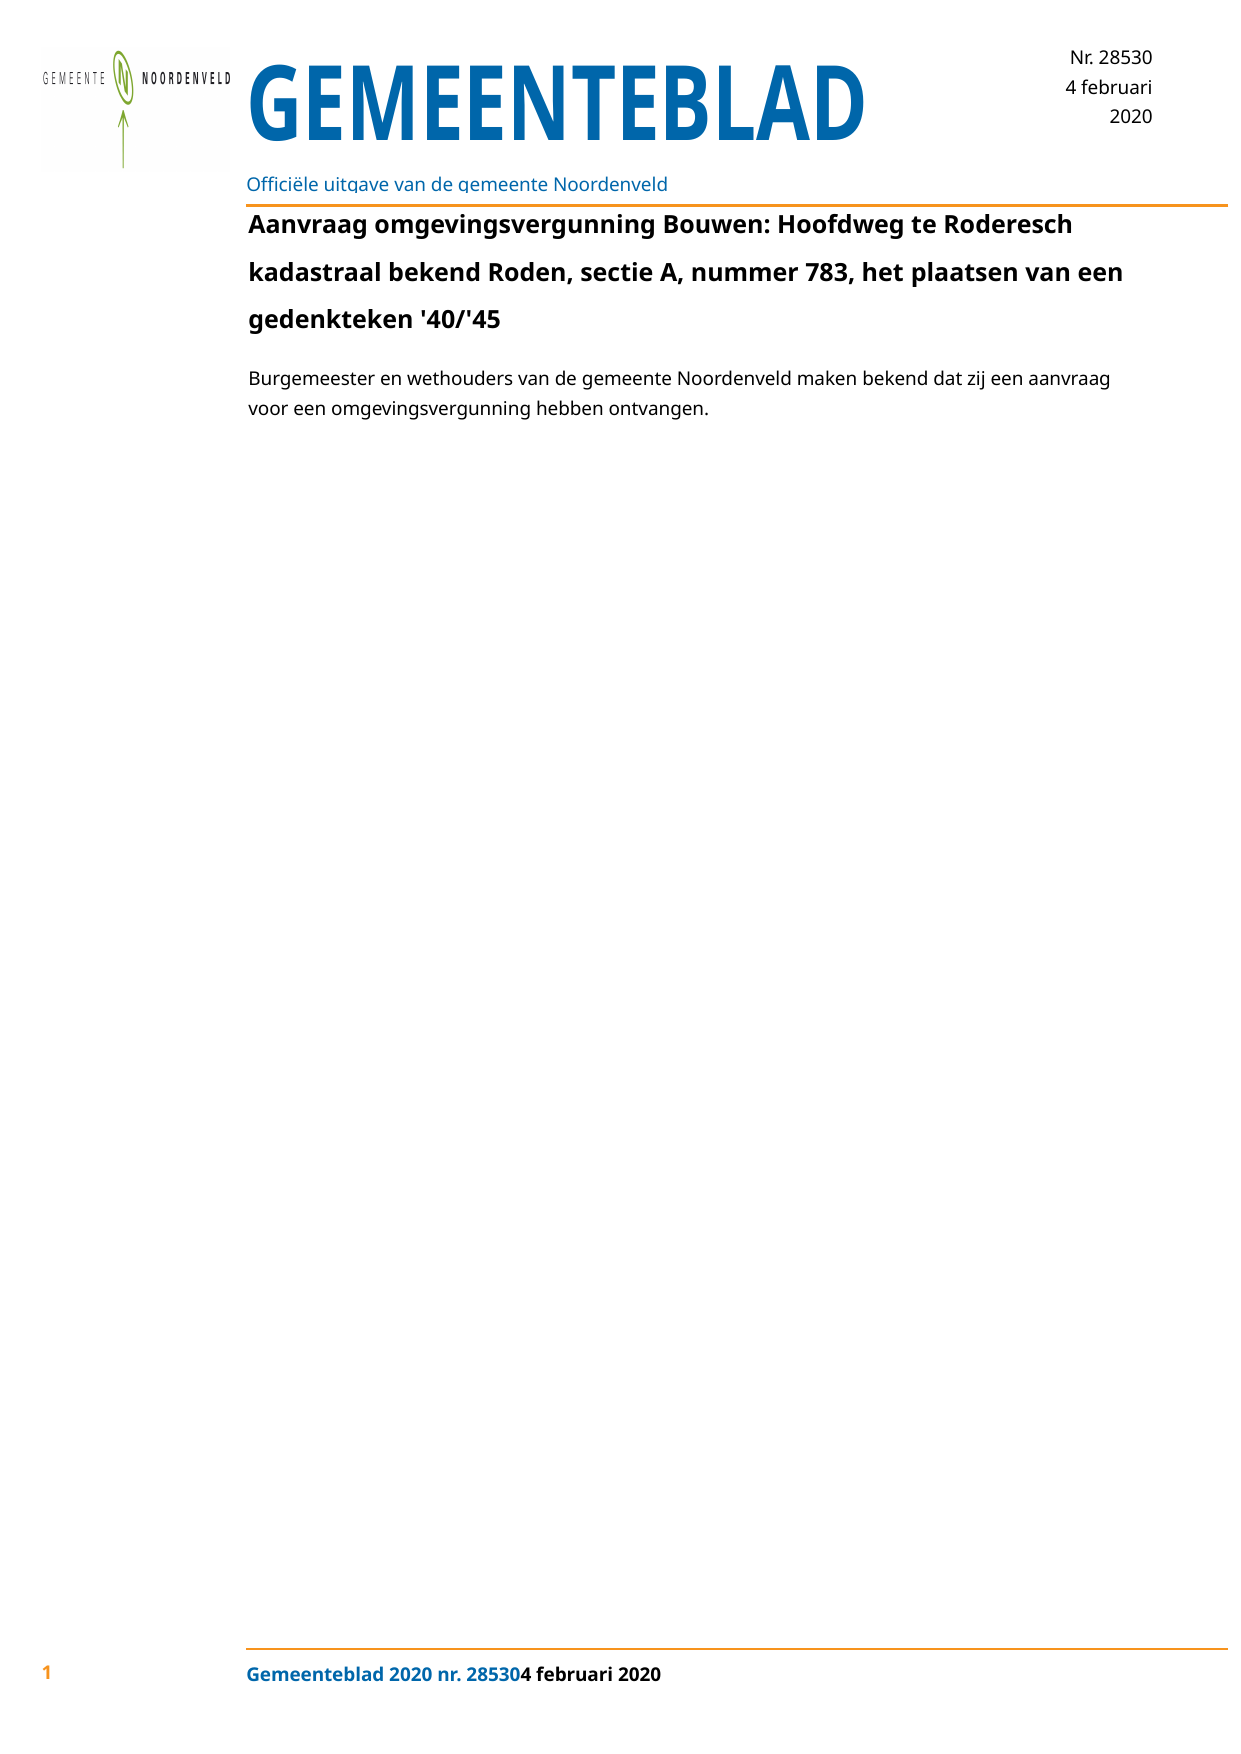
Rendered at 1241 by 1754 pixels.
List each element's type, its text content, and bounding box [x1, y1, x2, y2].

text Burgemeester en wethouders van de gemeente Noordenveld maken bekend dat zij een aanvraag voor een omgevingsvergunning hebben ontvangen. [248, 366, 1152, 421]
text Aanvraag omgevingsvergunning Bouwen: Hoofdweg te Roderesch kadastraal bekend Roden, sectie A, nummer 783, het plaatsen van een gedenkteken '40/'45 [248, 207, 1152, 336]
picture [41, 47, 231, 172]
